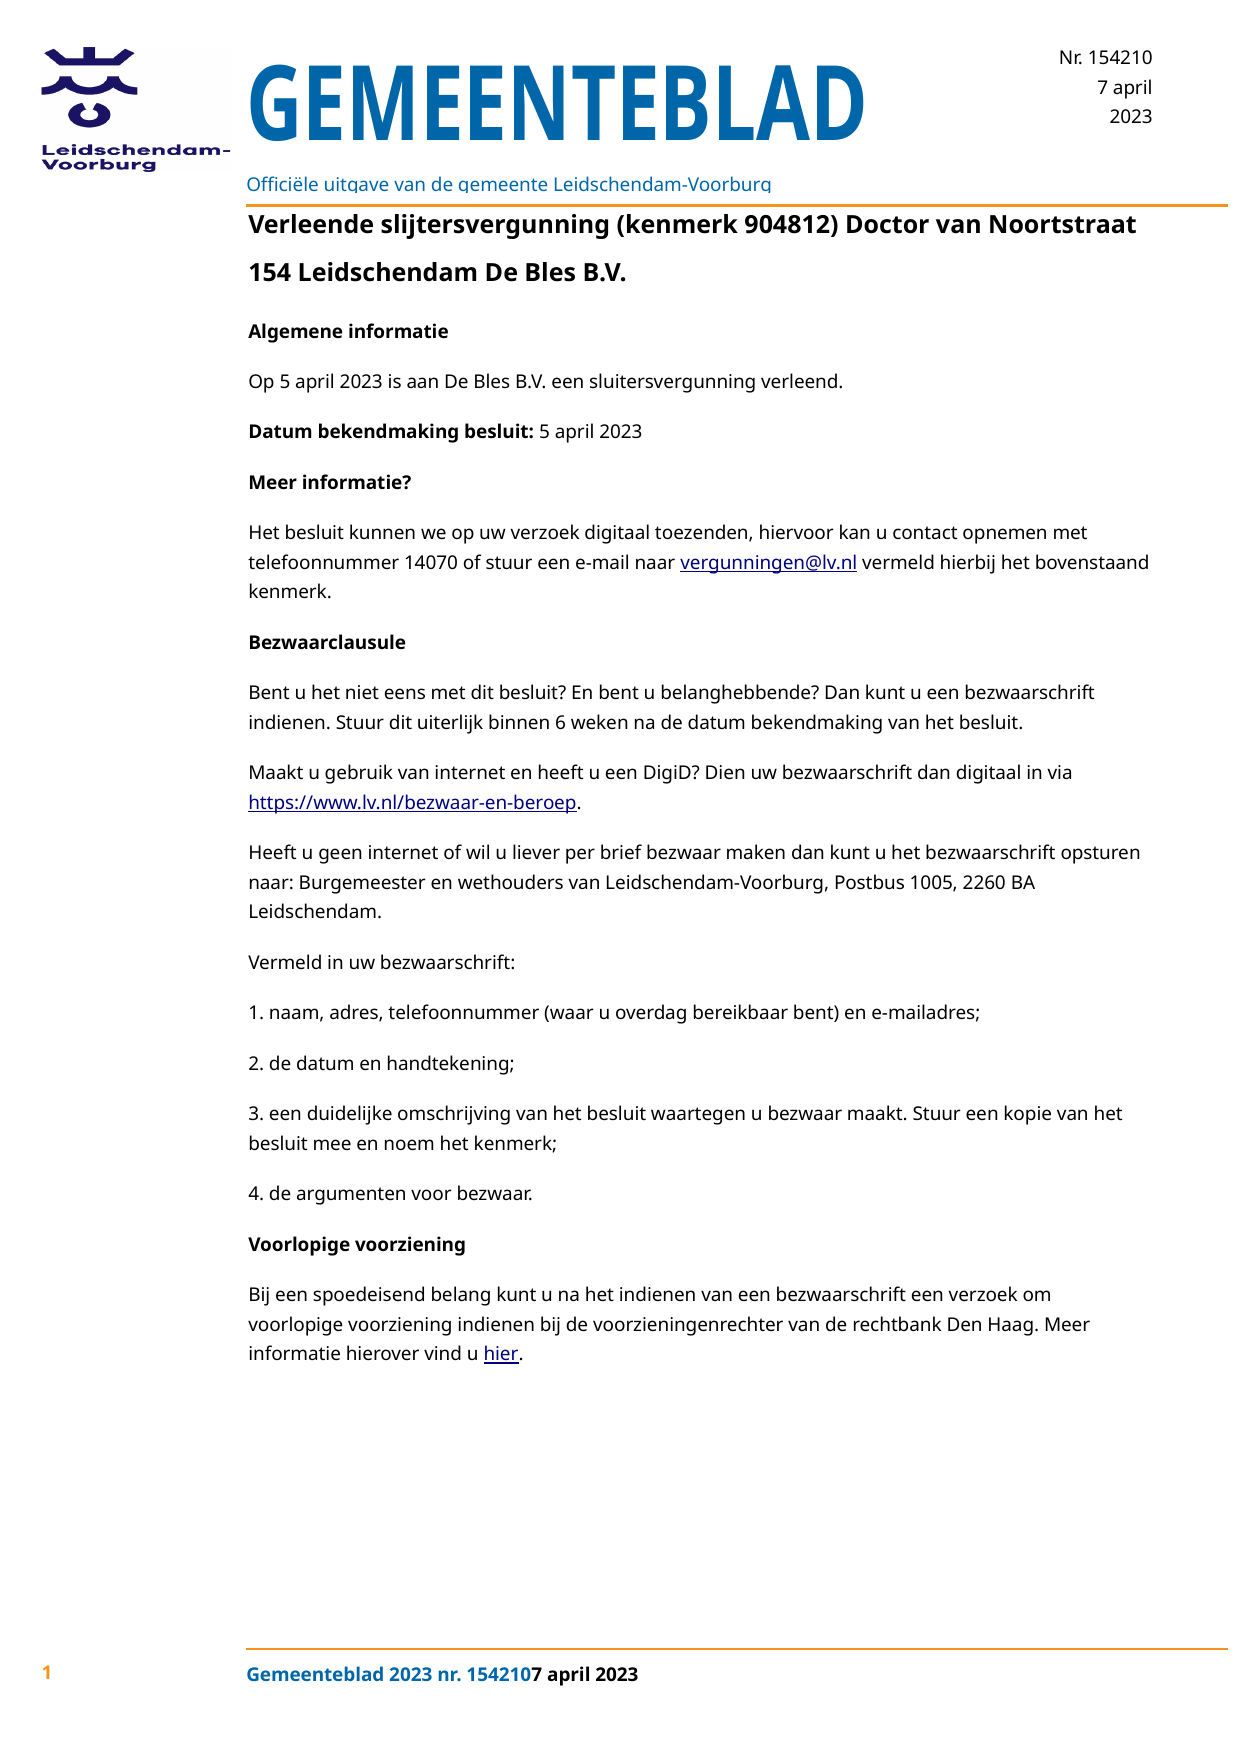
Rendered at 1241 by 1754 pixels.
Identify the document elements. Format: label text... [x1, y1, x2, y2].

text 3. een duidelijke omschrijving van het besluit waartegen u bezwaar maakt. Stuur een kopie van het besluit mee en noem het kenmerk; [248, 1100, 1152, 1156]
text Meer informatie? [248, 469, 1152, 495]
text 1. naam, adres, telefoonnummer (waar u overdag bereikbaar bent) en e-mailadres; [248, 999, 1152, 1025]
text Maakt u gebruik van internet en heeft u een DigiD? Dien uw bezwaarschrift dan digitaal in via https://www.lv.nl/bezwaar-en-beroep. [248, 759, 1152, 815]
text 2. de datum en handtekening; [248, 1050, 1152, 1076]
text Het besluit kunnen we op uw verzoek digitaal toezenden, hiervoor kan u contact opnemen met telefoonnummer 14070 of stuur een e-mail naar vergunningen@lv.nl vermeld hierbij het bovenstaand kenmerk. [248, 519, 1152, 604]
text 4. de argumenten voor bezwaar. [248, 1180, 1152, 1206]
text Bij een spoedeisend belang kunt u na het indienen van een bezwaarschrift een verzoek om voorlopige voorziening indienen bij de voorzieningenrechter van de rechtbank Den Haag. Meer informatie hierover vind u hier. [248, 1281, 1152, 1366]
text Algemene informatie [248, 318, 1152, 344]
text Voorlopige voorziening [248, 1231, 1152, 1257]
text Heeft u geen internet of wil u liever per brief bezwaar maken dan kunt u het bezwaarschrift opsturen naar: Burgemeester en wethouders van Leidschendam-Voorburg, Postbus 1005, 2260 BA Leidschendam. [248, 839, 1152, 924]
text Bezwaarclausule [248, 629, 1152, 655]
text Datum bekendmaking besluit: 5 april 2023 [248, 419, 1152, 444]
text Op 5 april 2023 is aan De Bles B.V. een sluitersvergunning verleend. [248, 368, 1152, 394]
text Verleende slijtersvergunning (kenmerk 904812) Doctor van Noortstraat 154 Leidschendam De Bles B.V. [248, 207, 1152, 288]
text Vermeld in uw bezwaarschrift: [248, 949, 1152, 975]
text Bent u het niet eens met dit besluit? En bent u belanghebbende? Dan kunt u een bezwaarschrift indienen. Stuur dit uiterlijk binnen 6 weken na de datum bekendmaking van het besluit. [248, 679, 1152, 735]
picture [41, 47, 231, 172]
